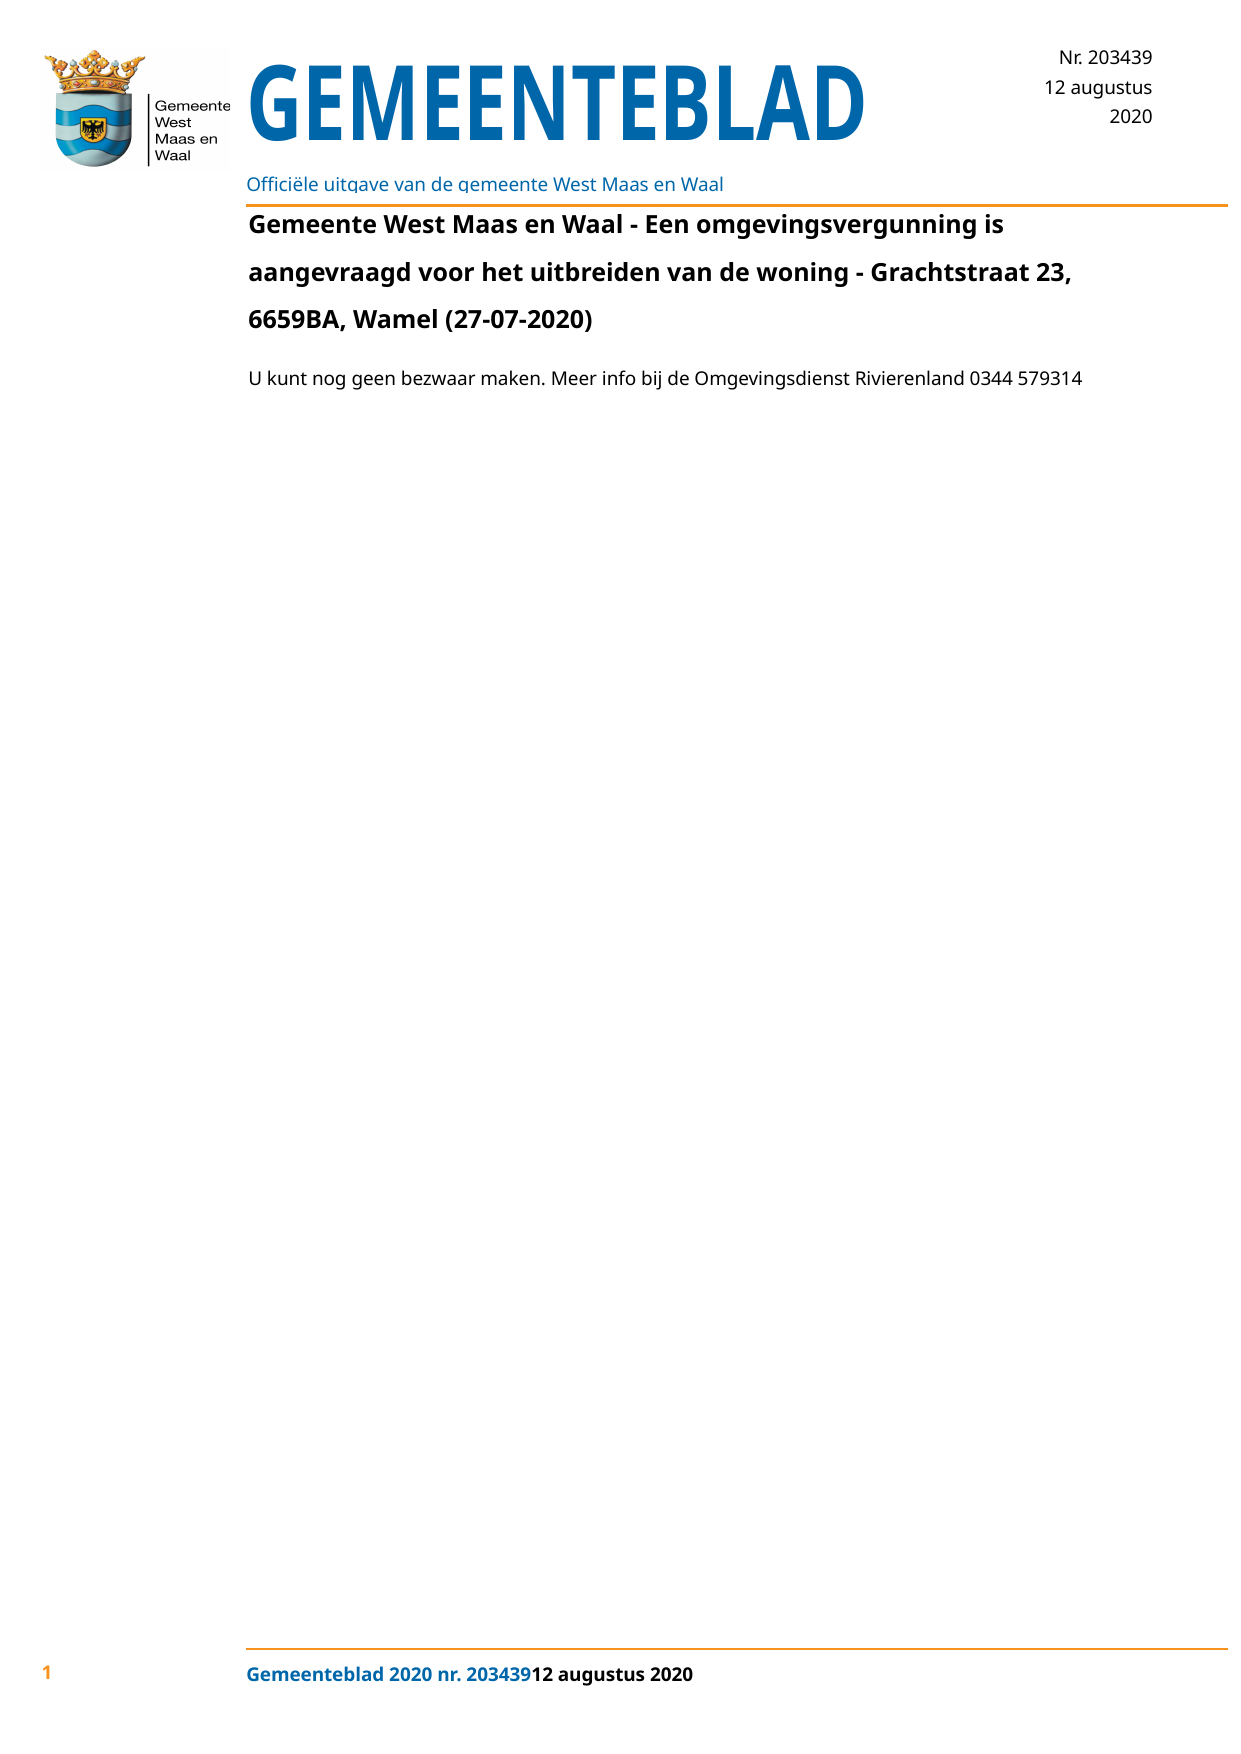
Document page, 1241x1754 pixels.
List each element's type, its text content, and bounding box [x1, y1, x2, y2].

picture [41, 47, 231, 172]
text U kunt nog geen bezwaar maken. Meer info bij de Omgevingsdienst Rivierenland 0344 579314 [248, 366, 1152, 391]
text Gemeente West Maas en Waal - Een omgevingsvergunning is aangevraagd voor het uitbreiden van de woning - Grachtstraat 23, 6659BA, Wamel (27-07-2020) [248, 207, 1152, 336]
